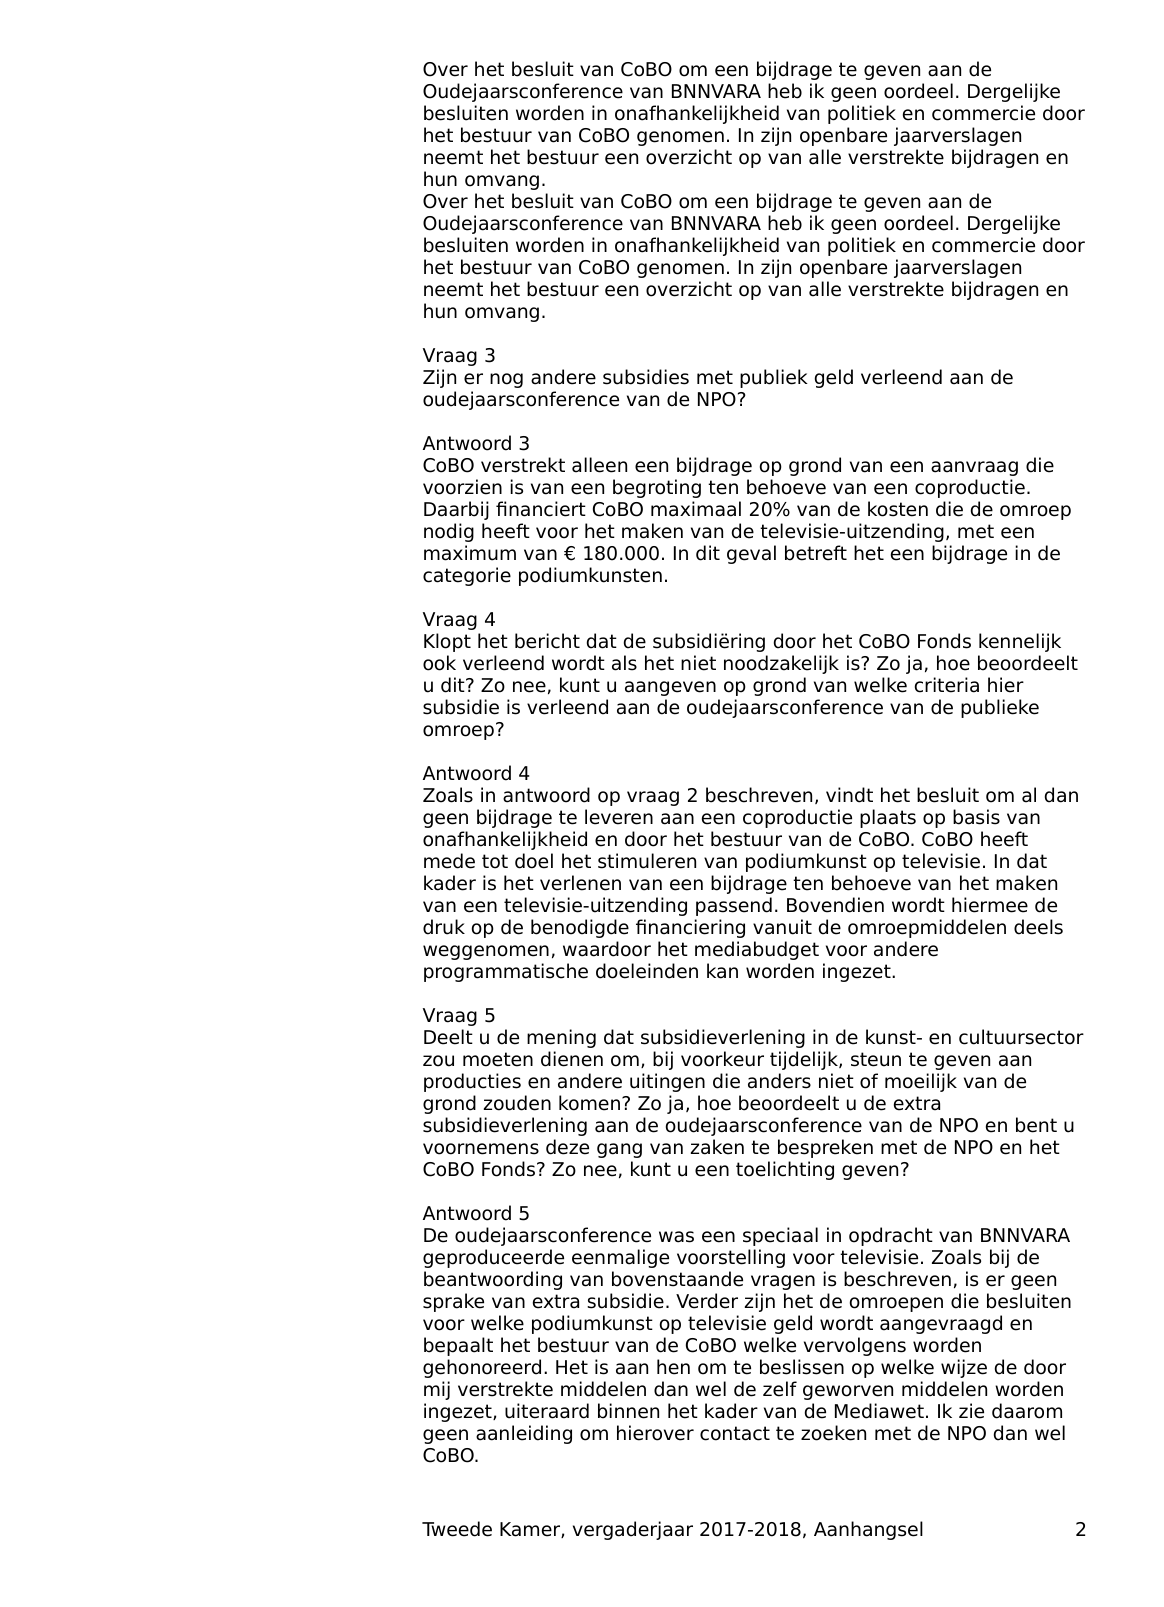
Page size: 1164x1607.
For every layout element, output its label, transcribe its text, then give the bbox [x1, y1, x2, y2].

text Klopt het bericht dat de subsidiëring door het CoBO Fonds kennelijk ook verleend wordt als het niet noodzakelijk is? Zo ja, hoe beoordeelt u dit? Zo nee, kunt u aangeven op grond van welke criteria hier subsidie is verleend aan de oudejaarsconference van de publieke omroep? [422, 631, 1087, 741]
text Vraag 4 [422, 609, 1087, 631]
text Antwoord 5 [422, 1203, 1087, 1225]
text Deelt u de mening dat subsidieverlening in de kunst- en cultuursector zou moeten dienen om, bij voorkeur tijdelijk, steun te geven aan producties en andere uitingen die anders niet of moeilijk van de grond zouden komen? Zo ja, hoe beoordeelt u de extra subsidieverlening aan de oudejaarsconference van de NPO en bent u voornemens deze gang van zaken te bespreken met de NPO en het CoBO Fonds? Zo nee, kunt u een toelichting geven? [422, 1027, 1087, 1181]
text Over het besluit van CoBO om een bijdrage te geven aan de Oudejaarsconference van BNNVARA heb ik geen oordeel. Dergelijke besluiten worden in onafhankelijkheid van politiek en commercie door het bestuur van CoBO genomen. In zijn openbare jaarverslagen neemt het bestuur een overzicht op van alle verstrekte bijdragen en hun omvang. [422, 191, 1087, 323]
text Vraag 3 [422, 345, 1087, 367]
text CoBO verstrekt alleen een bijdrage op grond van een aanvraag die voorzien is van een begroting ten behoeve van een coproductie. Daarbij financiert CoBO maximaal 20% van de kosten die de omroep nodig heeft voor het maken van de televisie-uitzending, met een maximum van € 180.000. In dit geval betreft het een bijdrage in de categorie podiumkunsten. [422, 455, 1087, 587]
text Zoals in antwoord op vraag 2 beschreven, vindt het besluit om al dan geen bijdrage te leveren aan een coproductie plaats op basis van onafhankelijkheid en door het bestuur van de CoBO. CoBO heeft mede tot doel het stimuleren van podiumkunst op televisie. In dat kader is het verlenen van een bijdrage ten behoeve van het maken van een televisie-uitzending passend. Bovendien wordt hiermee de druk op de benodigde financiering vanuit de omroepmiddelen deels weggenomen, waardoor het mediabudget voor andere programmatische doeleinden kan worden ingezet. [422, 785, 1087, 983]
text Vraag 5 [422, 1005, 1087, 1027]
text De oudejaarsconference was een speciaal in opdracht van BNNVARA geproduceerde eenmalige voorstelling voor televisie. Zoals bij de beantwoording van bovenstaande vragen is beschreven, is er geen sprake van extra subsidie. Verder zijn het de omroepen die besluiten voor welke podiumkunst op televisie geld wordt aangevraagd en bepaalt het bestuur van de CoBO welke vervolgens worden gehonoreerd. Het is aan hen om te beslissen op welke wijze de door mij verstrekte middelen dan wel de zelf geworven middelen worden ingezet, uiteraard binnen het kader van de Mediawet. Ik zie daarom geen aanleiding om hierover contact te zoeken met de NPO dan wel CoBO. [422, 1225, 1087, 1467]
text Antwoord 3 [422, 433, 1087, 455]
text Over het besluit van CoBO om een bijdrage te geven aan de Oudejaarsconference van BNNVARA heb ik geen oordeel. Dergelijke besluiten worden in onafhankelijkheid van politiek en commercie door het bestuur van CoBO genomen. In zijn openbare jaarverslagen neemt het bestuur een overzicht op van alle verstrekte bijdragen en hun omvang. [422, 59, 1087, 191]
text Zijn er nog andere subsidies met publiek geld verleend aan de oudejaarsconference van de NPO? [422, 367, 1087, 411]
text Antwoord 4 [422, 763, 1087, 785]
